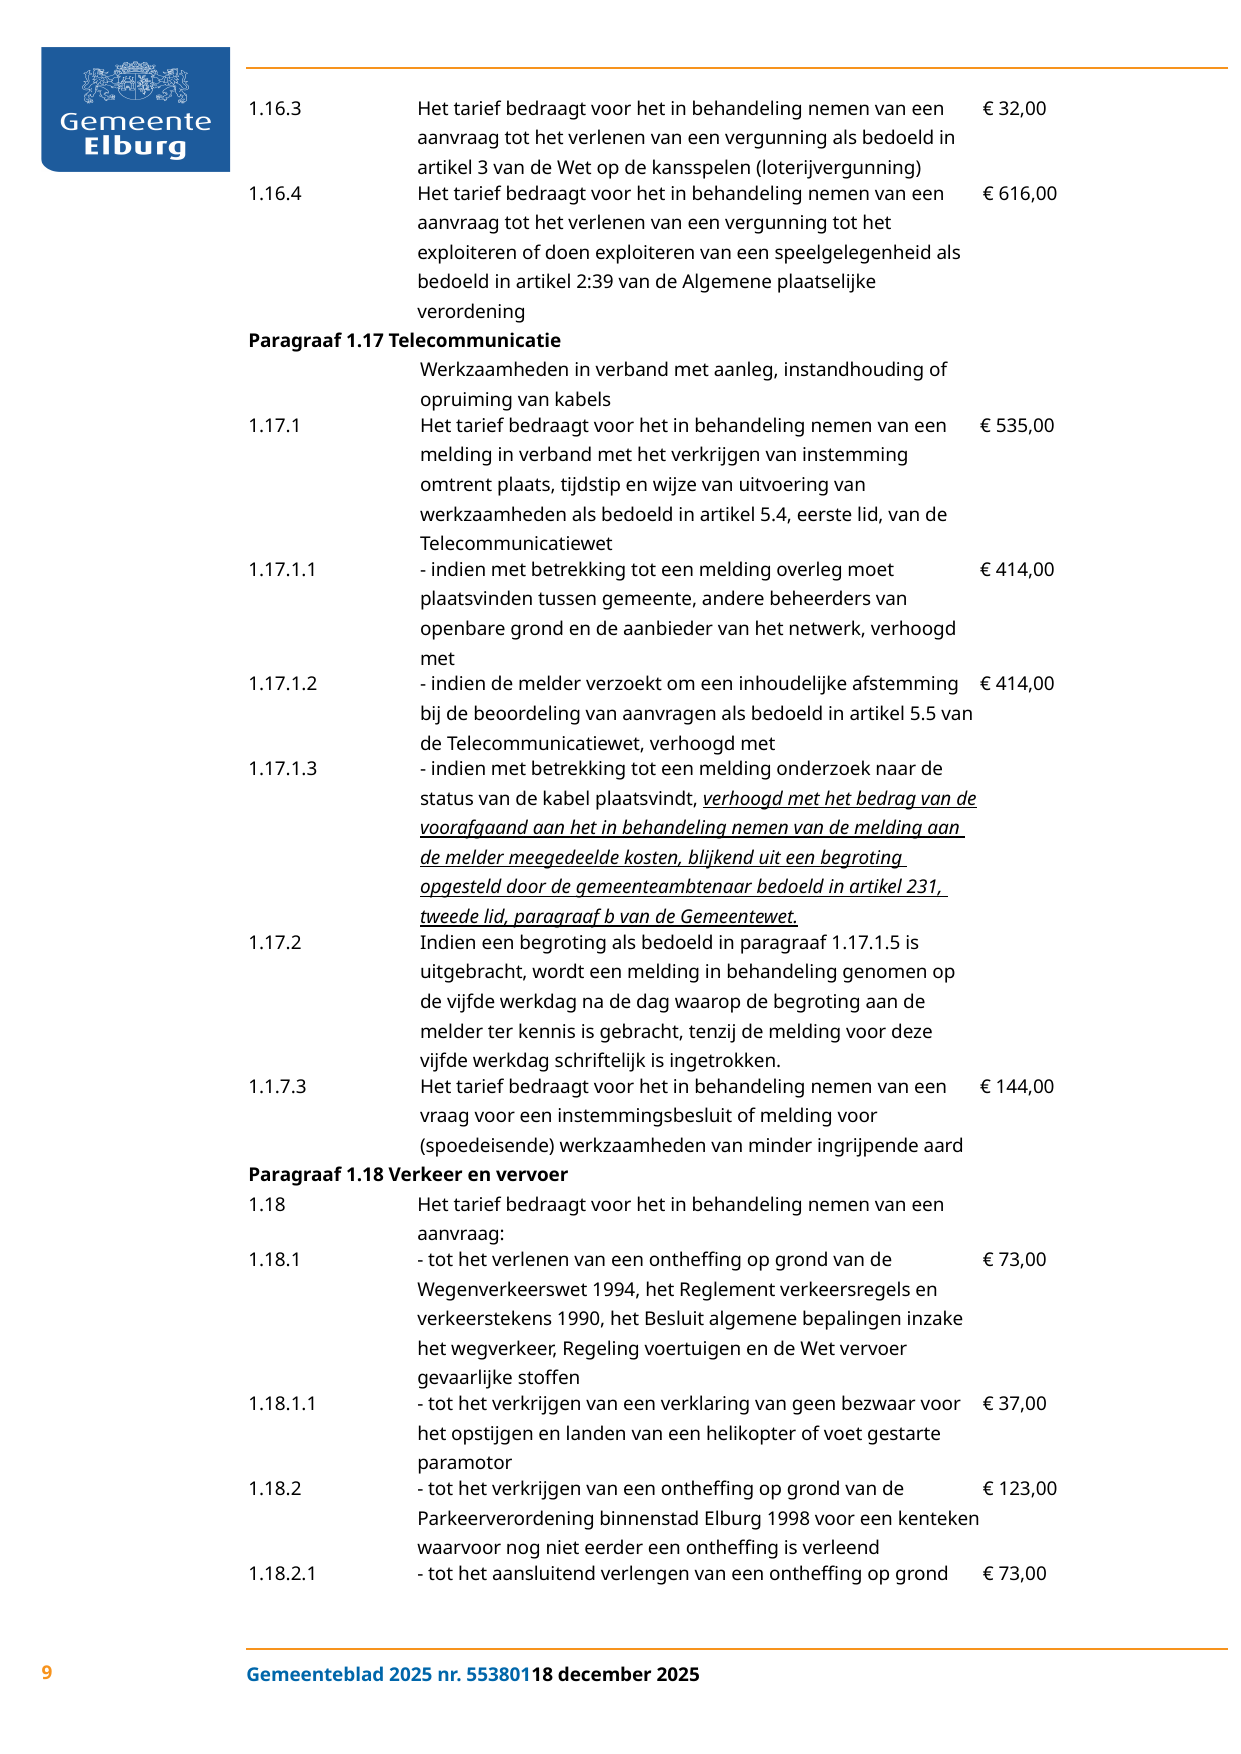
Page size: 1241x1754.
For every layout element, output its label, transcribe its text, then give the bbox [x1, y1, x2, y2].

table_cell € 414,00 [980, 556, 1152, 671]
table_cell € 32,00 [983, 95, 1152, 180]
table_cell Indien een begroting als bedoeld in paragraaf 1.17.1.5 is uitgebracht, wordt een melding in behandeling genomen op de vijfde werkdag na de dag waarop de begroting aan de melder ter kennis is gebracht, tenzij de melding voor deze vijfde werkdag schriftelijk is ingetrokken. [420, 929, 980, 1073]
table_cell € 535,00 [980, 412, 1152, 556]
text Paragraaf 1.18 Verkeer en vervoer [248, 1161, 1152, 1187]
table_cell 1.18.1 [248, 1246, 417, 1390]
table_cell - indien met betrekking tot een melding overleg moet plaatsvinden tussen gemeente, andere beheerders van openbare grond en de aanbieder van het netwerk, verhoogd met [420, 556, 980, 671]
table_cell 1.16.4 [248, 180, 417, 324]
table_cell [980, 755, 1152, 929]
table_cell Het tarief bedraagt voor het in behandeling nemen van een aanvraag tot het verlenen van een vergunning als bedoeld in artikel 3 van de Wet op de kansspelen (loterijvergunning) [417, 95, 983, 180]
table_cell 1.18.1.1 [248, 1390, 417, 1475]
table_header [983, 1191, 1152, 1246]
table_cell 1.17.1.1 [248, 556, 420, 671]
table_header 1.18 [248, 1191, 417, 1246]
table_cell - tot het aansluitend verlengen van een ontheffing op grond [417, 1560, 983, 1586]
picture [41, 47, 231, 172]
table_cell - tot het verkrijgen van een ontheffing op grond van de Parkeerverordening binnenstad Elburg 1998 voor een kenteken waarvoor nog niet eerder een ontheffing is verleend [417, 1475, 983, 1560]
table_cell 1.18.2.1 [248, 1560, 417, 1586]
table_cell Het tarief bedraagt voor het in behandeling nemen van een vraag voor een instemmingsbesluit of melding voor (spoedeisende) werkzaamheden van minder ingrijpende aard [420, 1073, 980, 1158]
table_cell 1.17.2 [248, 929, 420, 1073]
table_cell 1.17.1.3 [248, 755, 420, 929]
text Paragraaf 1.17 Telecommunicatie [248, 327, 1152, 353]
table_cell - indien de melder verzoekt om een inhoudelijke afstemming bij de beoordeling van aanvragen als bedoeld in artikel 5.5 van de Telecommunicatiewet, verhoogd met [420, 671, 980, 755]
table_cell € 144,00 [980, 1073, 1152, 1158]
table_cell - tot het verlenen van een ontheffing op grond van de Wegenverkeerswet 1994, het Reglement verkeersregels en verkeerstekens 1990, het Besluit algemene bepalingen inzake het wegverkeer, Regeling voertuigen en de Wet vervoer gevaarlijke stoffen [417, 1246, 983, 1390]
table_header Het tarief bedraagt voor het in behandeling nemen van een aanvraag: [417, 1191, 983, 1246]
table_cell Het tarief bedraagt voor het in behandeling nemen van een melding in verband met het verkrijgen van instemming omtrent plaats, tijdstip en wijze van uitvoering van werkzaamheden als bedoeld in artikel 5.4, eerste lid, van de Telecommunicatiewet [420, 412, 980, 556]
table_cell 1.1.7.3 [248, 1073, 420, 1158]
table_cell € 73,00 [983, 1560, 1152, 1586]
table_cell Het tarief bedraagt voor het in behandeling nemen van een aanvraag tot het verlenen van een vergunning tot het exploiteren of doen exploiteren van een speelgelegenheid als bedoeld in artikel 2:39 van de Algemene plaatselijke verordening [417, 180, 983, 324]
table_cell 1.17.1.2 [248, 671, 420, 755]
table_header [248, 357, 420, 412]
table_cell - tot het verkrijgen van een verklaring van geen bezwaar voor het opstijgen en landen van een helikopter of voet gestarte paramotor [417, 1390, 983, 1475]
table_cell € 414,00 [980, 671, 1152, 755]
table_cell - indien met betrekking tot een melding onderzoek naar de status van de kabel plaatsvindt, verhoogd met het bedrag van de voorafgaand aan het in behandeling nemen van de melding aan de melder meegedeelde kosten, blijkend uit een begroting opgesteld door de gemeenteambtenaar bedoeld in artikel 231, tweede lid, paragraaf b van de Gemeentewet. [420, 755, 980, 929]
table_cell 1.17.1 [248, 412, 420, 556]
table_cell € 73,00 [983, 1246, 1152, 1390]
table_header Werkzaamheden in verband met aanleg, instandhouding of opruiming van kabels [420, 357, 980, 412]
table_cell € 616,00 [983, 180, 1152, 324]
table_cell € 37,00 [983, 1390, 1152, 1475]
table_cell 1.18.2 [248, 1475, 417, 1560]
table_cell 1.16.3 [248, 95, 417, 180]
table_cell € 123,00 [983, 1475, 1152, 1560]
table_header [980, 357, 1152, 412]
table_cell [980, 929, 1152, 1073]
